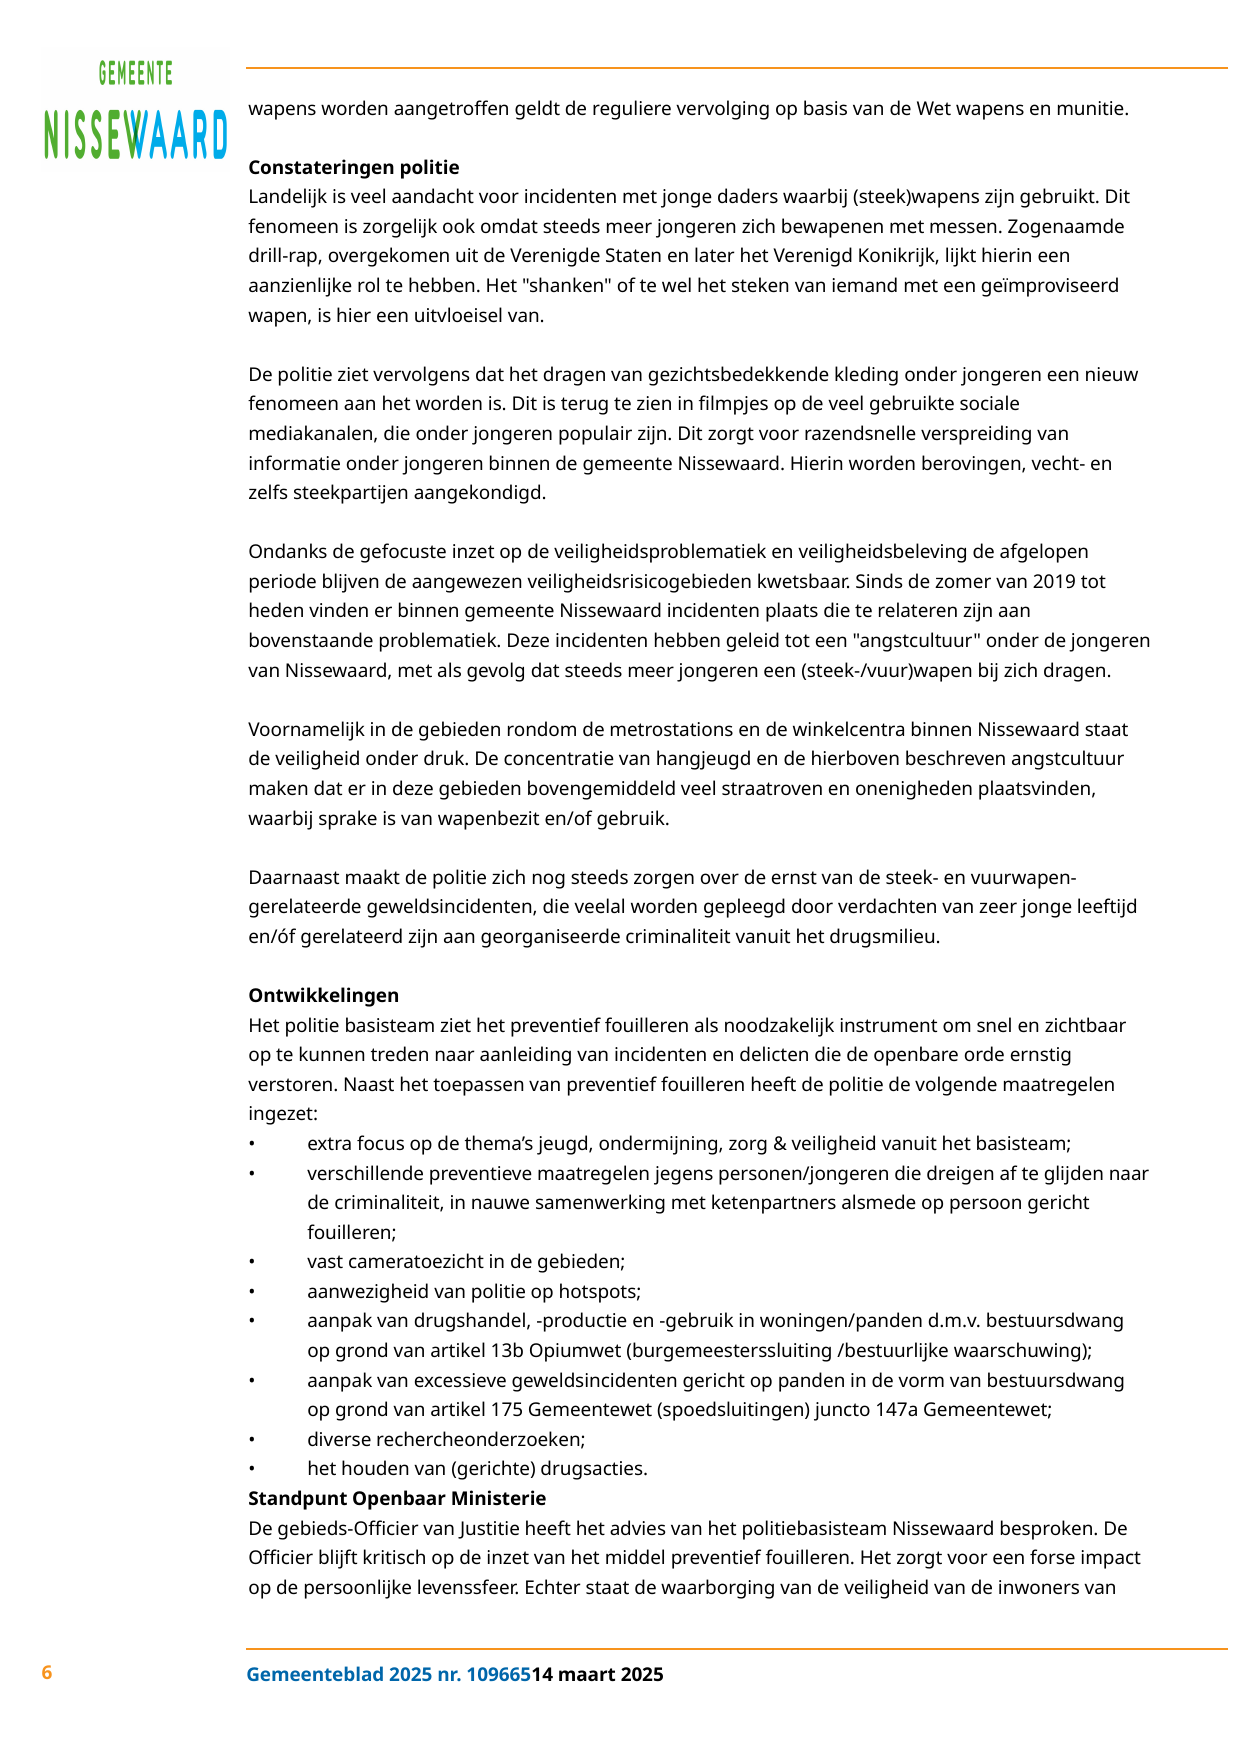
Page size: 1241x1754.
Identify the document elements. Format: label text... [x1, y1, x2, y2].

list aanpak van drugshandel, -productie en -gebruik in woningen/panden d.m.v. bestuursdwang op grond van artikel 13b Opiumwet (burgemeesterssluiting /bestuurlijke waarschuwing); [248, 1308, 1152, 1363]
text Het politie basisteam ziet het preventief fouilleren als noodzakelijk instrument om snel en zichtbaar op te kunnen treden naar aanleiding van incidenten en delicten die de openbare orde ernstig verstoren. Naast het toepassen van preventief fouilleren heeft de politie de volgende maatregelen ingezet: [248, 1012, 1152, 1126]
text Voornamelijk in de gebieden rondom de metrostations en de winkelcentra binnen Nissewaard staat de veiligheid onder druk. De concentratie van hangjeugd en de hierboven beschreven angstcultuur maken dat er in deze gebieden bovengemiddeld veel straatroven en onenigheden plaatsvinden, waarbij sprake is van wapenbezit en/of gebruik. [248, 716, 1152, 831]
text Constateringen politie [248, 154, 1152, 180]
text De gebieds-Officier van Justitie heeft het advies van het politiebasisteam Nissewaard besproken. De Officier blijft kritisch op de inzet van het middel preventief fouilleren. Het zorgt voor een forse impact op de persoonlijke levenssfeer. Echter staat de waarborging van de veiligheid van de inwoners van [248, 1515, 1152, 1600]
text Landelijk is veel aandacht voor incidenten met jonge daders waarbij (steek)wapens zijn gebruikt. Dit fenomeen is zorgelijk ook omdat steeds meer jongeren zich bewapenen met messen. Zogenaamde drill-rap, overgekomen uit de Verenigde Staten en later het Verenigd Konikrijk, lijkt hierin een aanzienlijke rol te hebben. Het "shanken" of te wel het steken van iemand met een geïmproviseerd wapen, is hier een uitvloeisel van. [248, 183, 1152, 328]
list vast cameratoezicht in de gebieden; [248, 1248, 1152, 1274]
text Ontwikkelingen [248, 982, 1152, 1008]
text wapens worden aangetroffen geldt de reguliere vervolging op basis van de Wet wapens en munitie. [248, 95, 1152, 121]
text Standpunt Openbaar Ministerie [248, 1485, 1152, 1511]
text Ondanks de gefocuste inzet op de veiligheidsproblematiek en veiligheidsbeleving de afgelopen periode blijven de aangewezen veiligheidsrisicogebieden kwetsbaar. Sinds de zomer van 2019 tot heden vinden er binnen gemeente Nissewaard incidenten plaats die te relateren zijn aan bovenstaande problematiek. Deze incidenten hebben geleid tot een "angstcultuur" onder de jongeren van Nissewaard, met als gevolg dat steeds meer jongeren een (steek-/vuur)wapen bij zich dragen. [248, 538, 1152, 683]
text Daarnaast maakt de politie zich nog steeds zorgen over de ernst van de steek- en vuurwapen-gerelateerde geweldsincidenten, die veelal worden gepleegd door verdachten van zeer jonge leeftijd en/óf gerelateerd zijn aan georganiseerde criminaliteit vanuit het drugsmilieu. [248, 864, 1152, 949]
list het houden van (gerichte) drugsacties. [248, 1456, 1152, 1481]
list verschillende preventieve maatregelen jegens personen/jongeren die dreigen af te glijden naar de criminaliteit, in nauwe samenwerking met ketenpartners alsmede op persoon gericht fouilleren; [248, 1160, 1152, 1245]
picture [41, 47, 231, 172]
text De politie ziet vervolgens dat het dragen van gezichtsbedekkende kleding onder jongeren een nieuw fenomeen aan het worden is. Dit is terug te zien in filmpjes op de veel gebruikte sociale mediakanalen, die onder jongeren populair zijn. Dit zorgt voor razendsnelle verspreiding van informatie onder jongeren binnen de gemeente Nissewaard. Hierin worden berovingen, vecht- en zelfs steekpartijen aangekondigd. [248, 361, 1152, 505]
list diverse rechercheonderzoeken; [248, 1426, 1152, 1452]
list aanwezigheid van politie op hotspots; [248, 1278, 1152, 1304]
list aanpak van excessieve geweldsincidenten gericht op panden in de vorm van bestuursdwang op grond van artikel 175 Gemeentewet (spoedsluitingen) juncto 147a Gemeentewet; [248, 1367, 1152, 1422]
list extra focus op de thema’s jeugd, ondermijning, zorg & veiligheid vanuit het basisteam; [248, 1130, 1152, 1156]
